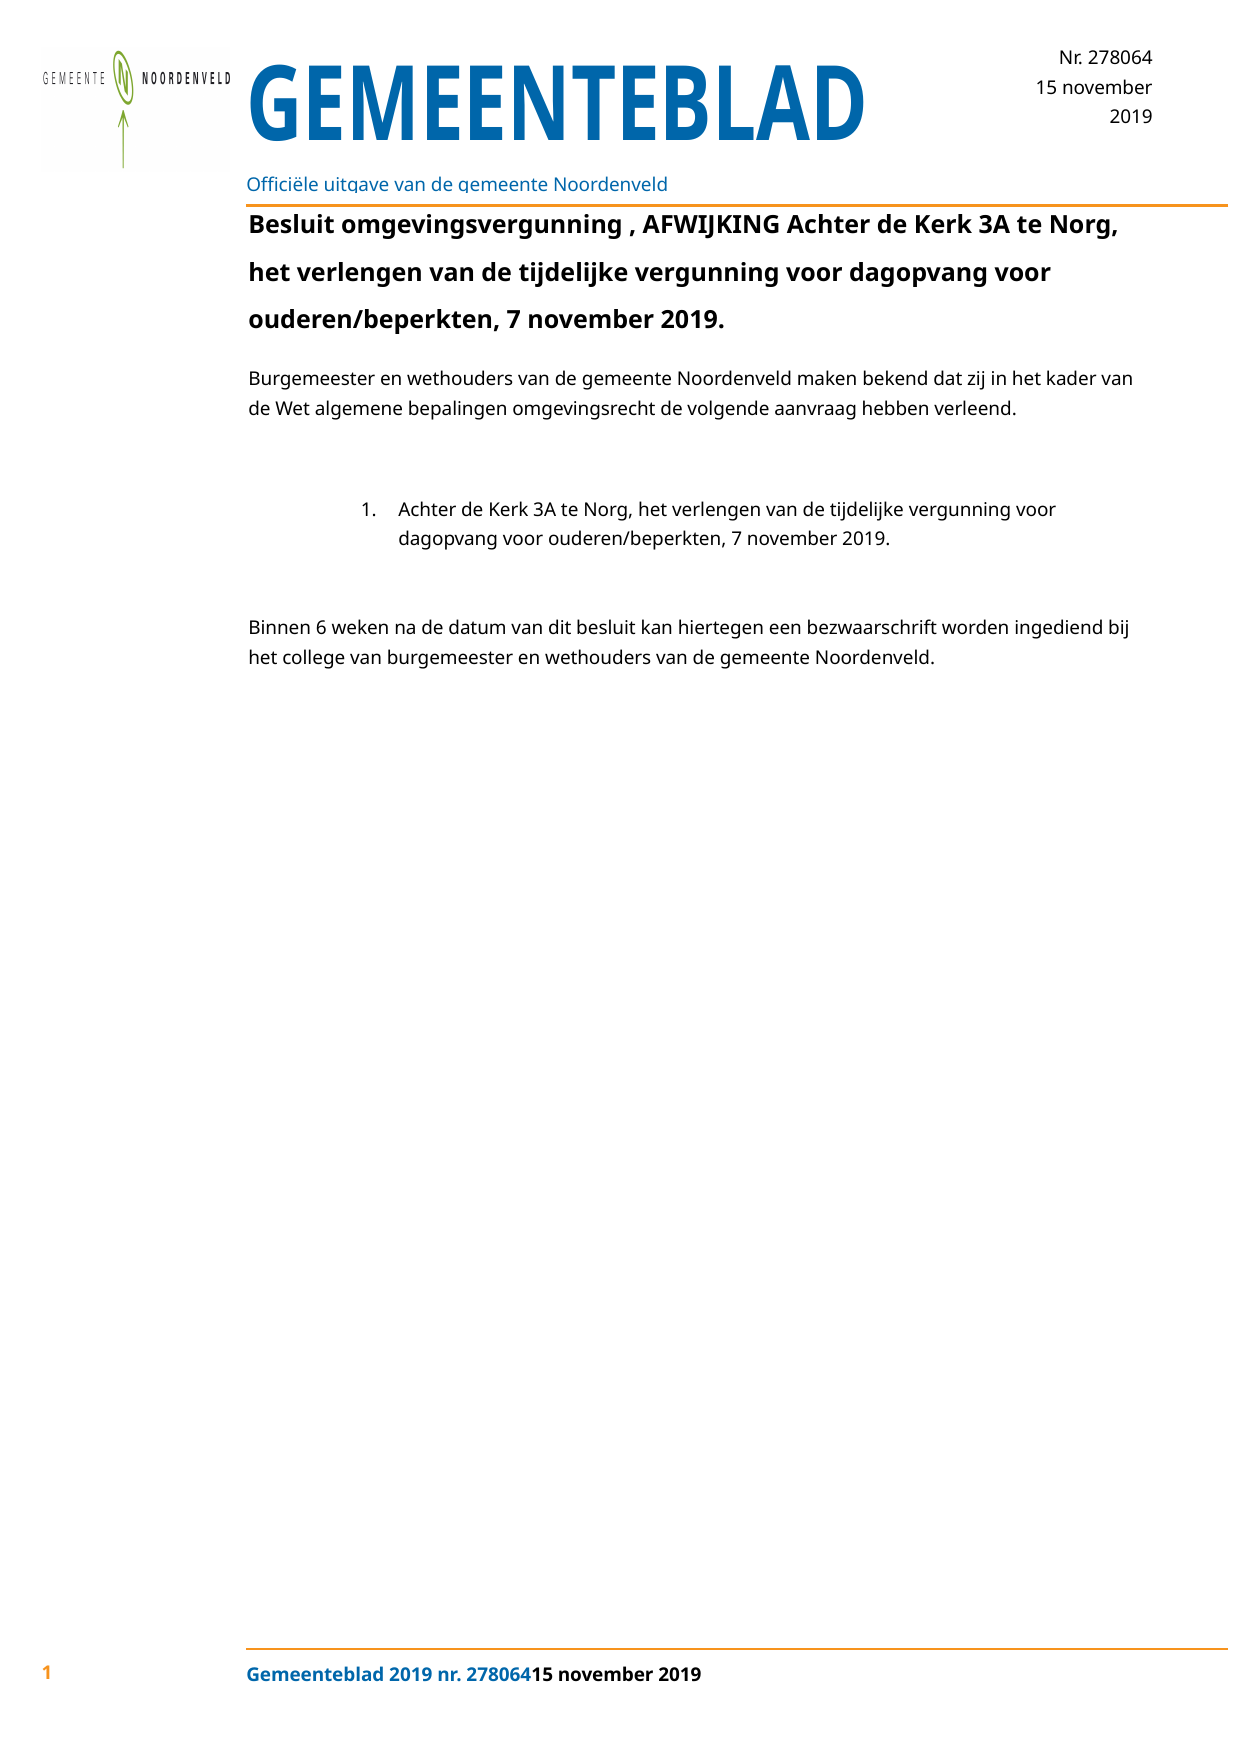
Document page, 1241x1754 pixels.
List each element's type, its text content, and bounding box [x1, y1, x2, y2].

text Burgemeester en wethouders van de gemeente Noordenveld maken bekend dat zij in het kader van de Wet algemene bepalingen omgevingsrecht de volgende aanvraag hebben verleend. [248, 366, 1152, 421]
list Achter de Kerk 3A te Norg, het verlengen van de tijdelijke vergunning voor dagopvang voor ouderen/beperkten, 7 november 2019. [361, 496, 1152, 551]
text Besluit omgevingsvergunning , AFWIJKING Achter de Kerk 3A te Norg, het verlengen van de tijdelijke vergunning voor dagopvang voor ouderen/beperkten, 7 november 2019. [248, 207, 1152, 336]
picture [41, 47, 231, 172]
text Binnen 6 weken na de datum van dit besluit kan hiertegen een bezwaarschrift worden ingediend bij het college van burgemeester en wethouders van de gemeente Noordenveld. [248, 614, 1152, 669]
